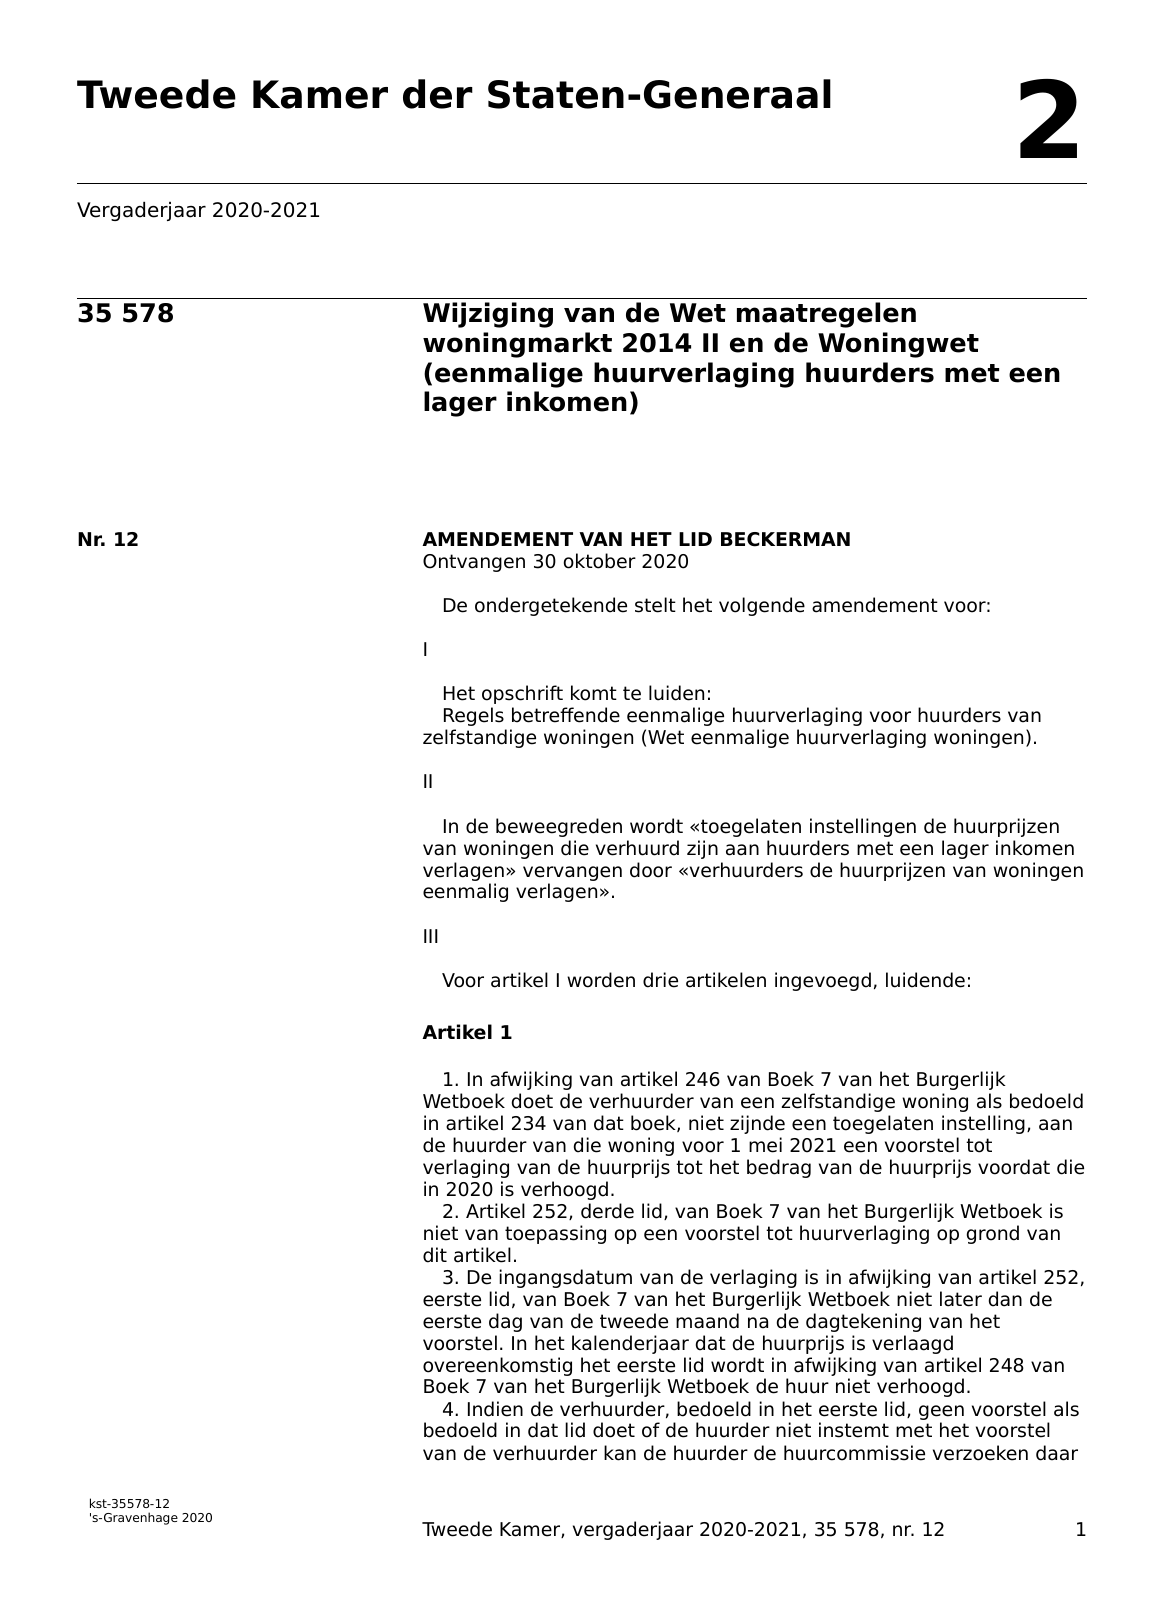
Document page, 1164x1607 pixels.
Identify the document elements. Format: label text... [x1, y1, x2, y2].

text De ondergetekende stelt het volgende amendement voor: [422, 595, 1087, 617]
text Regels betreffende eenmalige huurverlaging voor huurders van zelfstandige woningen (Wet eenmalige huurverlaging woningen). [422, 705, 1087, 749]
table_cell Vergaderjaar 2020-2021 [77, 184, 1087, 298]
subtitle Artikel 1 [422, 1022, 1087, 1044]
text In de beweegreden wordt «toegelaten instellingen de huurprijzen van woningen die verhuurd zijn aan huurders met een lager inkomen verlagen» vervangen door «verhuurders de huurprijzen van woningen eenmalig verlagen». [422, 816, 1087, 903]
text 's-Gravenhage 2020 [88, 1511, 323, 1525]
text 4. Indien de verhuurder, bedoeld in het eerste lid, geen voorstel als bedoeld in dat lid doet of de huurder niet instemt met het voorstel van de verhuurder kan de huurder de huurcommissie verzoeken daar [422, 1398, 1087, 1464]
text 3. De ingangsdatum van de verlaging is in afwijking van artikel 252, eerste lid, van Boek 7 van het Burgerlijk Wetboek niet later dan de eerste dag van de tweede maand na de dagtekening van het voorstel. In het kalenderjaar dat de huurprijs is verlaagd overeenkomstig het eerste lid wordt in afwijking van artikel 248 van Boek 7 van het Burgerlijk Wetboek de huur niet verhoogd. [422, 1267, 1087, 1398]
table_header 2 [886, 59, 1087, 183]
text Voor artikel I worden drie artikelen ingevoegd, luidende: [422, 970, 1087, 992]
table_header Tweede Kamer der Staten-Generaal [77, 59, 886, 183]
text 1. In afwijking van artikel 246 van Boek 7 van het Burgerlijk Wetboek doet de verhuurder van een zelfstandige woning als bedoeld in artikel 234 van dat boek, niet zijnde een toegelaten instelling, aan de huurder van die woning voor 1 mei 2021 een voorstel tot verlaging van de huurprijs tot het bedrag van de huurprijs voordat die in 2020 is verhoogd. [422, 1069, 1087, 1201]
text II [422, 771, 1087, 793]
text I [422, 639, 1087, 661]
text Ontvangen 30 oktober 2020 [422, 551, 1087, 573]
subtitle Nr. 12 AMENDEMENT VAN HET LID BECKERMAN [77, 529, 1087, 551]
text kst-35578-12 [88, 1497, 323, 1511]
subtitle 35 578 Wijziging van de Wet maatregelen woningmarkt 2014 II en de Woningwet (eenmalige huurverlaging huurders met een lager inkomen) [77, 299, 1087, 418]
text Het opschrift komt te luiden: [422, 683, 1087, 705]
text III [422, 926, 1087, 948]
text 2. Artikel 252, derde lid, van Boek 7 van het Burgerlijk Wetboek is niet van toepassing op een voorstel tot huurverlaging op grond van dit artikel. [422, 1201, 1087, 1267]
